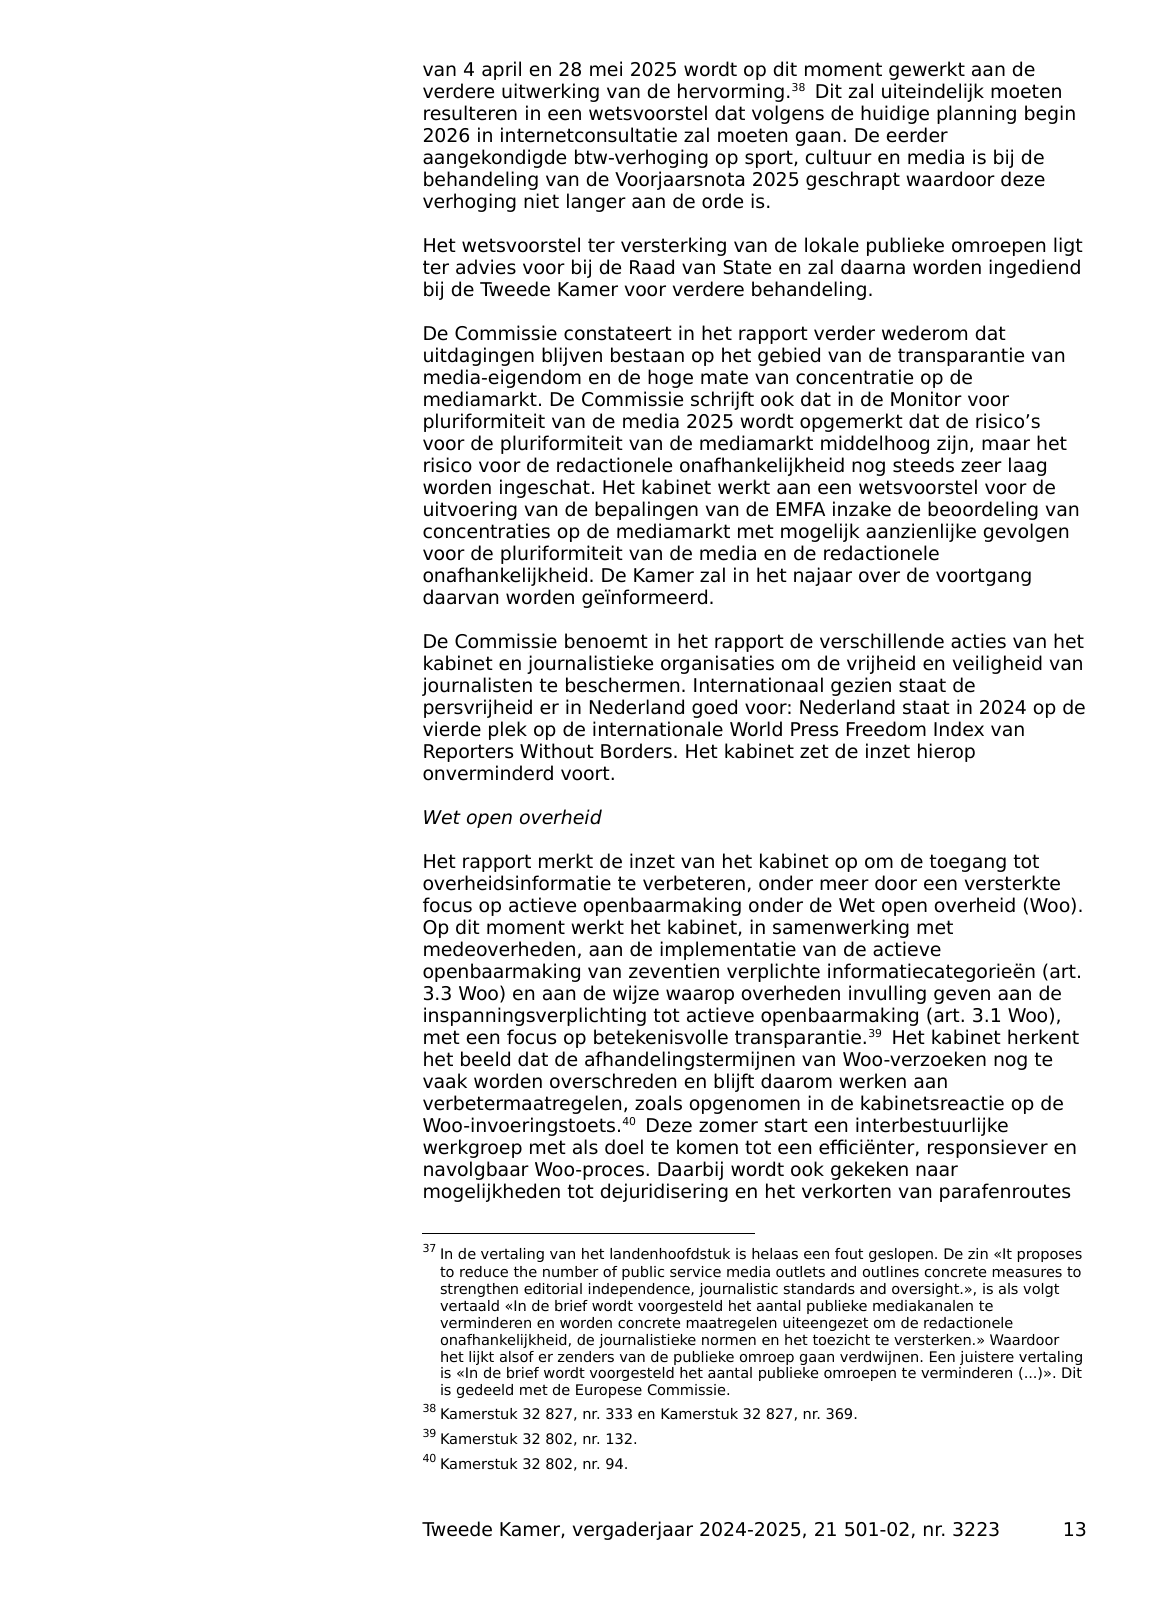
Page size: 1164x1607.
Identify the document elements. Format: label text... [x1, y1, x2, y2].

text Het rapport merkt de inzet van het kabinet op om de toegang tot overheidsinformatie te verbeteren, onder meer door een versterkte focus op actieve openbaarmaking onder de Wet open overheid (Woo). Op dit moment werkt het kabinet, in samenwerking met medeoverheden, aan de implementatie van de actieve openbaarmaking van zeventien verplichte informatiecategorieën (art. 3.3 Woo) en aan de wijze waarop overheden invulling geven aan de inspanningsverplichting tot actieve openbaarmaking (art. 3.1 Woo), met een focus op betekenisvolle transparantie. Het kabinet herkent het beeld dat de afhandelingstermijnen van Woo-verzoeken nog te vaak worden overschreden en blijft daarom werken aan verbetermaatregelen, zoals opgenomen in de kabinetsreactie op de Woo-invoeringstoets. Deze zomer start een interbestuurlijke werkgroep met als doel te komen tot een efficiënter, responsiever en navolgbaar Woo-proces. Daarbij wordt ook gekeken naar mogelijkheden tot dejuridisering en het verkorten van parafenroutes [422, 851, 1087, 1203]
text Kamerstuk 32 802, nr. 132. [422, 1427, 1087, 1449]
text De Commissie constateert in het rapport verder wederom dat uitdagingen blijven bestaan op het gebied van de transparantie van media-eigendom en de hoge mate van concentratie op de mediamarkt. De Commissie schrijft ook dat in de Monitor voor pluriformiteit van de media 2025 wordt opgemerkt dat de risico’s voor de pluriformiteit van de mediamarkt middelhoog zijn, maar het risico voor de redactionele onafhankelijkheid nog steeds zeer laag worden ingeschat. Het kabinet werkt aan een wetsvoorstel voor de uitvoering van de bepalingen van de EMFA inzake de beoordeling van concentraties op de mediamarkt met mogelijk aanzienlijke gevolgen voor de pluriformiteit van de media en de redactionele onafhankelijkheid. De Kamer zal in het najaar over de voortgang daarvan worden geïnformeerd. [422, 323, 1087, 609]
text De Commissie benoemt in het rapport de verschillende acties van het kabinet en journalistieke organisaties om de vrijheid en veiligheid van journalisten te beschermen. Internationaal gezien staat de persvrijheid er in Nederland goed voor: Nederland staat in 2024 op de vierde plek op de internationale World Press Freedom Index van Reporters Without Borders. Het kabinet zet de inzet hierop onverminderd voort. [422, 631, 1087, 785]
text Het wetsvoorstel ter versterking van de lokale publieke omroepen ligt ter advies voor bij de Raad van State en zal daarna worden ingediend bij de Tweede Kamer voor verdere behandeling. [422, 235, 1087, 301]
subtitle Wet open overheid [422, 807, 1087, 829]
text Kamerstuk 32 827, nr. 333 en Kamerstuk 32 827, nr. 369. [422, 1402, 1087, 1424]
text In de vertaling van het landenhoofdstuk is helaas een fout geslopen. De zin «It proposes to reduce the number of public service media outlets and outlines concrete measures to strengthen editorial independence, journalistic standards and oversight.», is als volgt vertaald «In de brief wordt voorgesteld het aantal publieke mediakanalen te verminderen en worden concrete maatregelen uiteengezet om de redactionele onafhankelijkheid, de journalistieke normen en het toezicht te versterken.» Waardoor het lijkt alsof er zenders van de publieke omroep gaan verdwijnen. Een juistere vertaling is «In de brief wordt voorgesteld het aantal publieke omroepen te verminderen (...)». Dit is gedeeld met de Europese Commissie. [422, 1242, 1087, 1399]
text Kamerstuk 32 802, nr. 94. [422, 1452, 1087, 1474]
text van 4 april en 28 mei 2025 wordt op dit moment gewerkt aan de verdere uitwerking van de hervorming. Dit zal uiteindelijk moeten resulteren in een wetsvoorstel dat volgens de huidige planning begin 2026 in internetconsultatie zal moeten gaan. De eerder aangekondigde btw-verhoging op sport, cultuur en media is bij de behandeling van de Voorjaarsnota 2025 geschrapt waardoor deze verhoging niet langer aan de orde is. [422, 59, 1087, 213]
